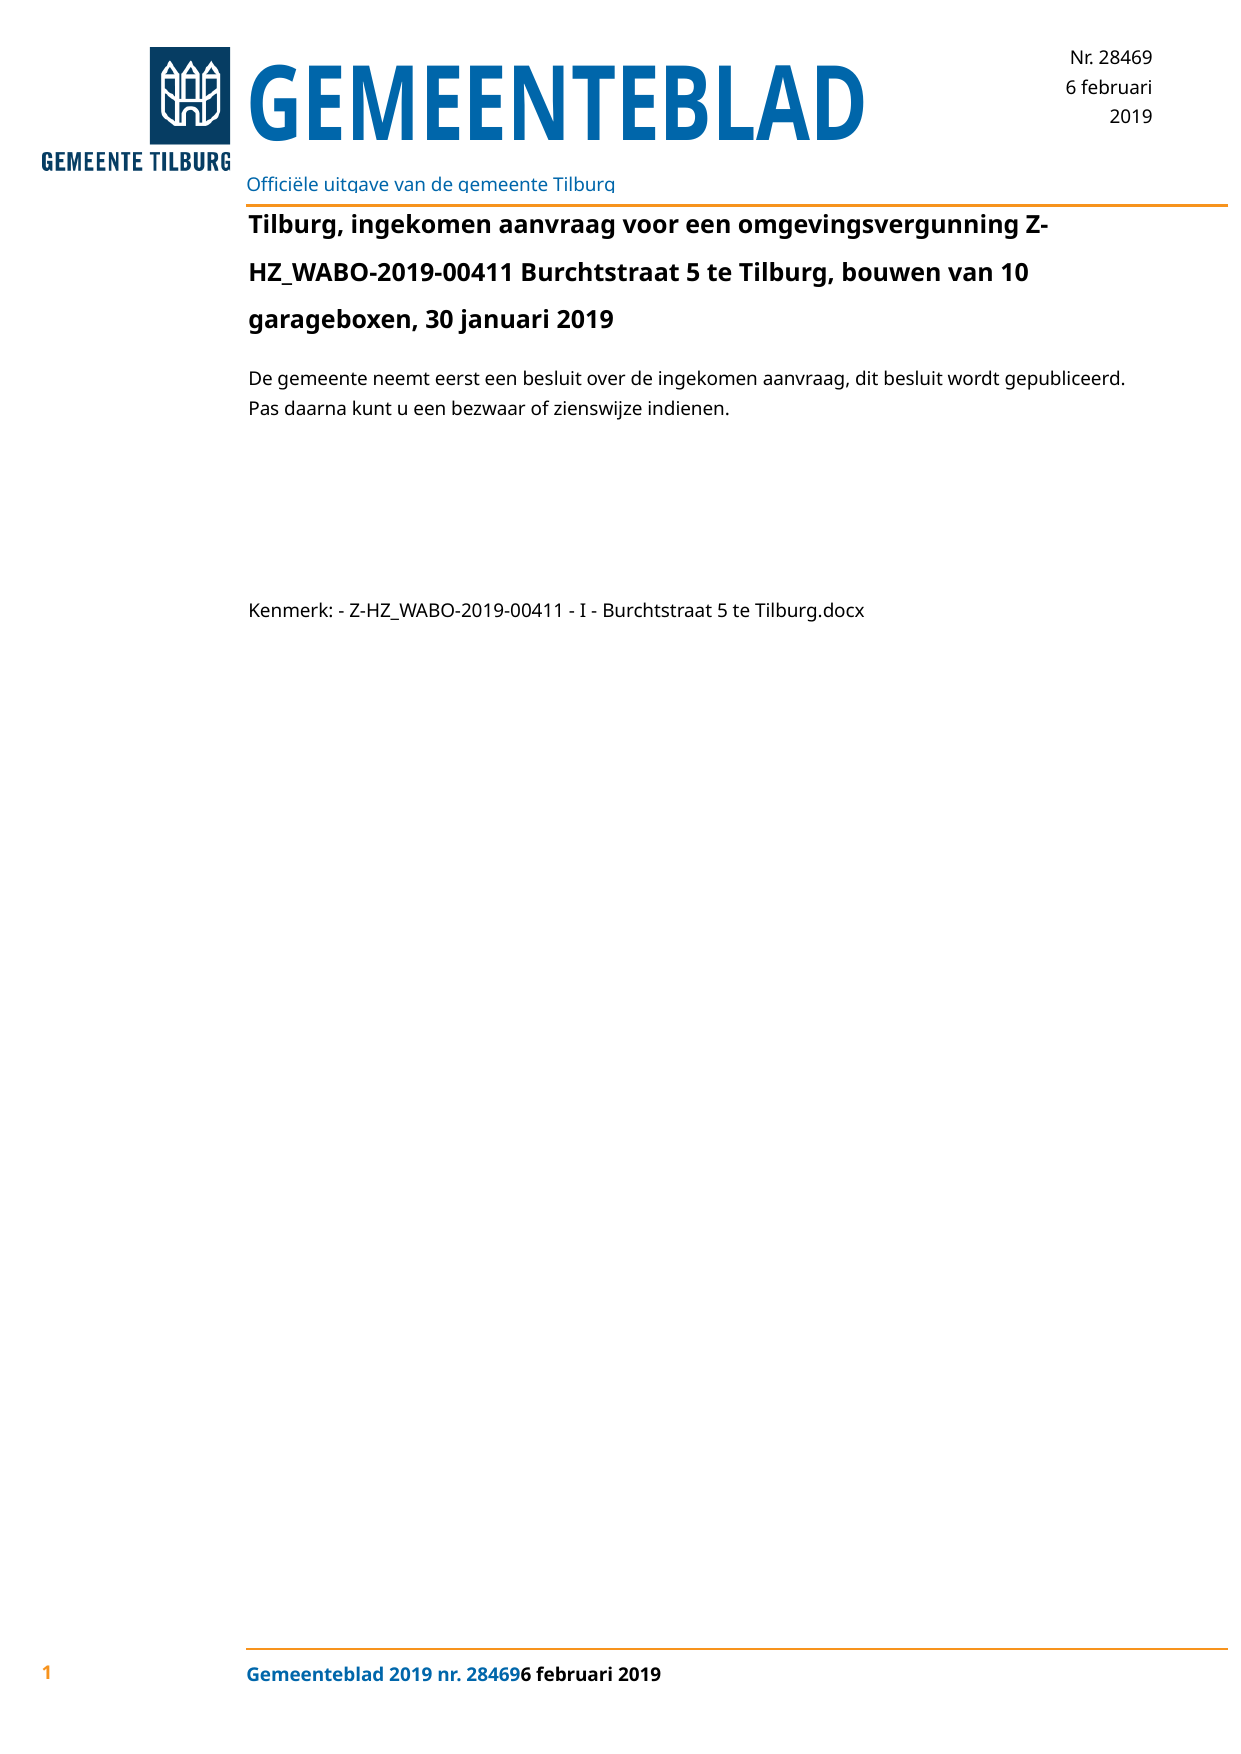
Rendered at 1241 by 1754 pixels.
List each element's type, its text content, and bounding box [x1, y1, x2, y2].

picture [41, 47, 231, 172]
text Kenmerk: - Z-HZ_WABO-2019-00411 - I - Burchtstraat 5 te Tilburg.docx [248, 597, 1152, 622]
text De gemeente neemt eerst een besluit over de ingekomen aanvraag, dit besluit wordt gepubliceerd. Pas daarna kunt u een bezwaar of zienswijze indienen. [248, 366, 1152, 421]
text Tilburg, ingekomen aanvraag voor een omgevingsvergunning Z-HZ_WABO-2019-00411 Burchtstraat 5 te Tilburg, bouwen van 10 garageboxen, 30 januari 2019 [248, 207, 1152, 336]
